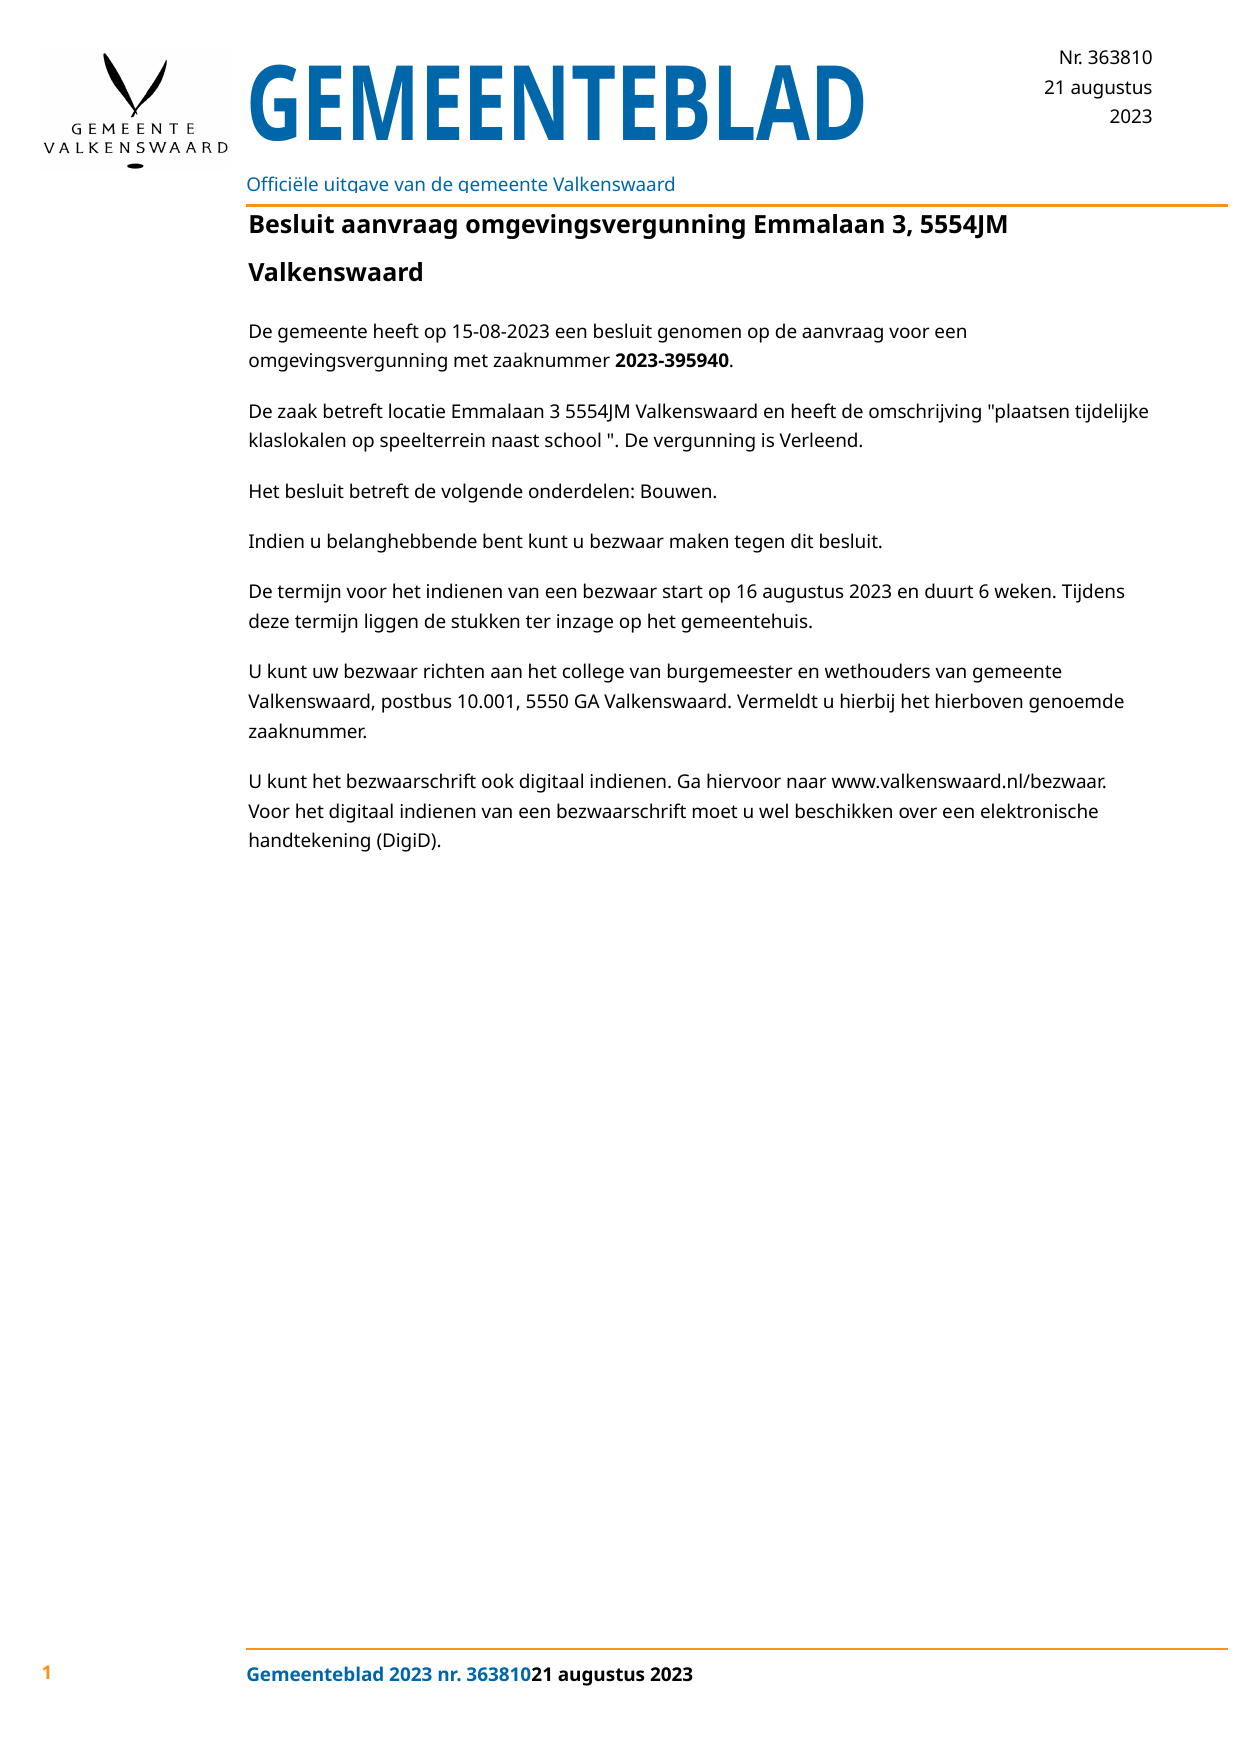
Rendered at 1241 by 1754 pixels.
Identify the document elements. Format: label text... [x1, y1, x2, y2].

text De termijn voor het indienen van een bezwaar start op 16 augustus 2023 en duurt 6 weken. Tijdens deze termijn liggen de stukken ter inzage op het gemeentehuis. [248, 579, 1152, 634]
text Besluit aanvraag omgevingsvergunning Emmalaan 3, 5554JM Valkenswaard [248, 207, 1152, 288]
text De gemeente heeft op 15-08-2023 een besluit genomen op de aanvraag voor een omgevingsvergunning met zaaknummer 2023-395940. [248, 318, 1152, 373]
text U kunt het bezwaarschrift ook digitaal indienen. Ga hiervoor naar www.valkenswaard.nl/bezwaar. Voor het digitaal indienen van een bezwaarschrift moet u wel beschikken over een elektronische handtekening (DigiD). [248, 768, 1152, 853]
text Het besluit betreft de volgende onderdelen: Bouwen. [248, 478, 1152, 504]
text De zaak betreft locatie Emmalaan 3 5554JM Valkenswaard en heeft de omschrijving "plaatsen tijdelijke klaslokalen op speelterrein naast school ". De vergunning is Verleend. [248, 398, 1152, 453]
text U kunt uw bezwaar richten aan het college van burgemeester en wethouders van gemeente Valkenswaard, postbus 10.001, 5550 GA Valkenswaard. Vermeldt u hierbij het hierboven genoemde zaaknummer. [248, 659, 1152, 744]
text Indien u belanghebbende bent kunt u bezwaar maken tegen dit besluit. [248, 528, 1152, 554]
picture [41, 47, 231, 172]
